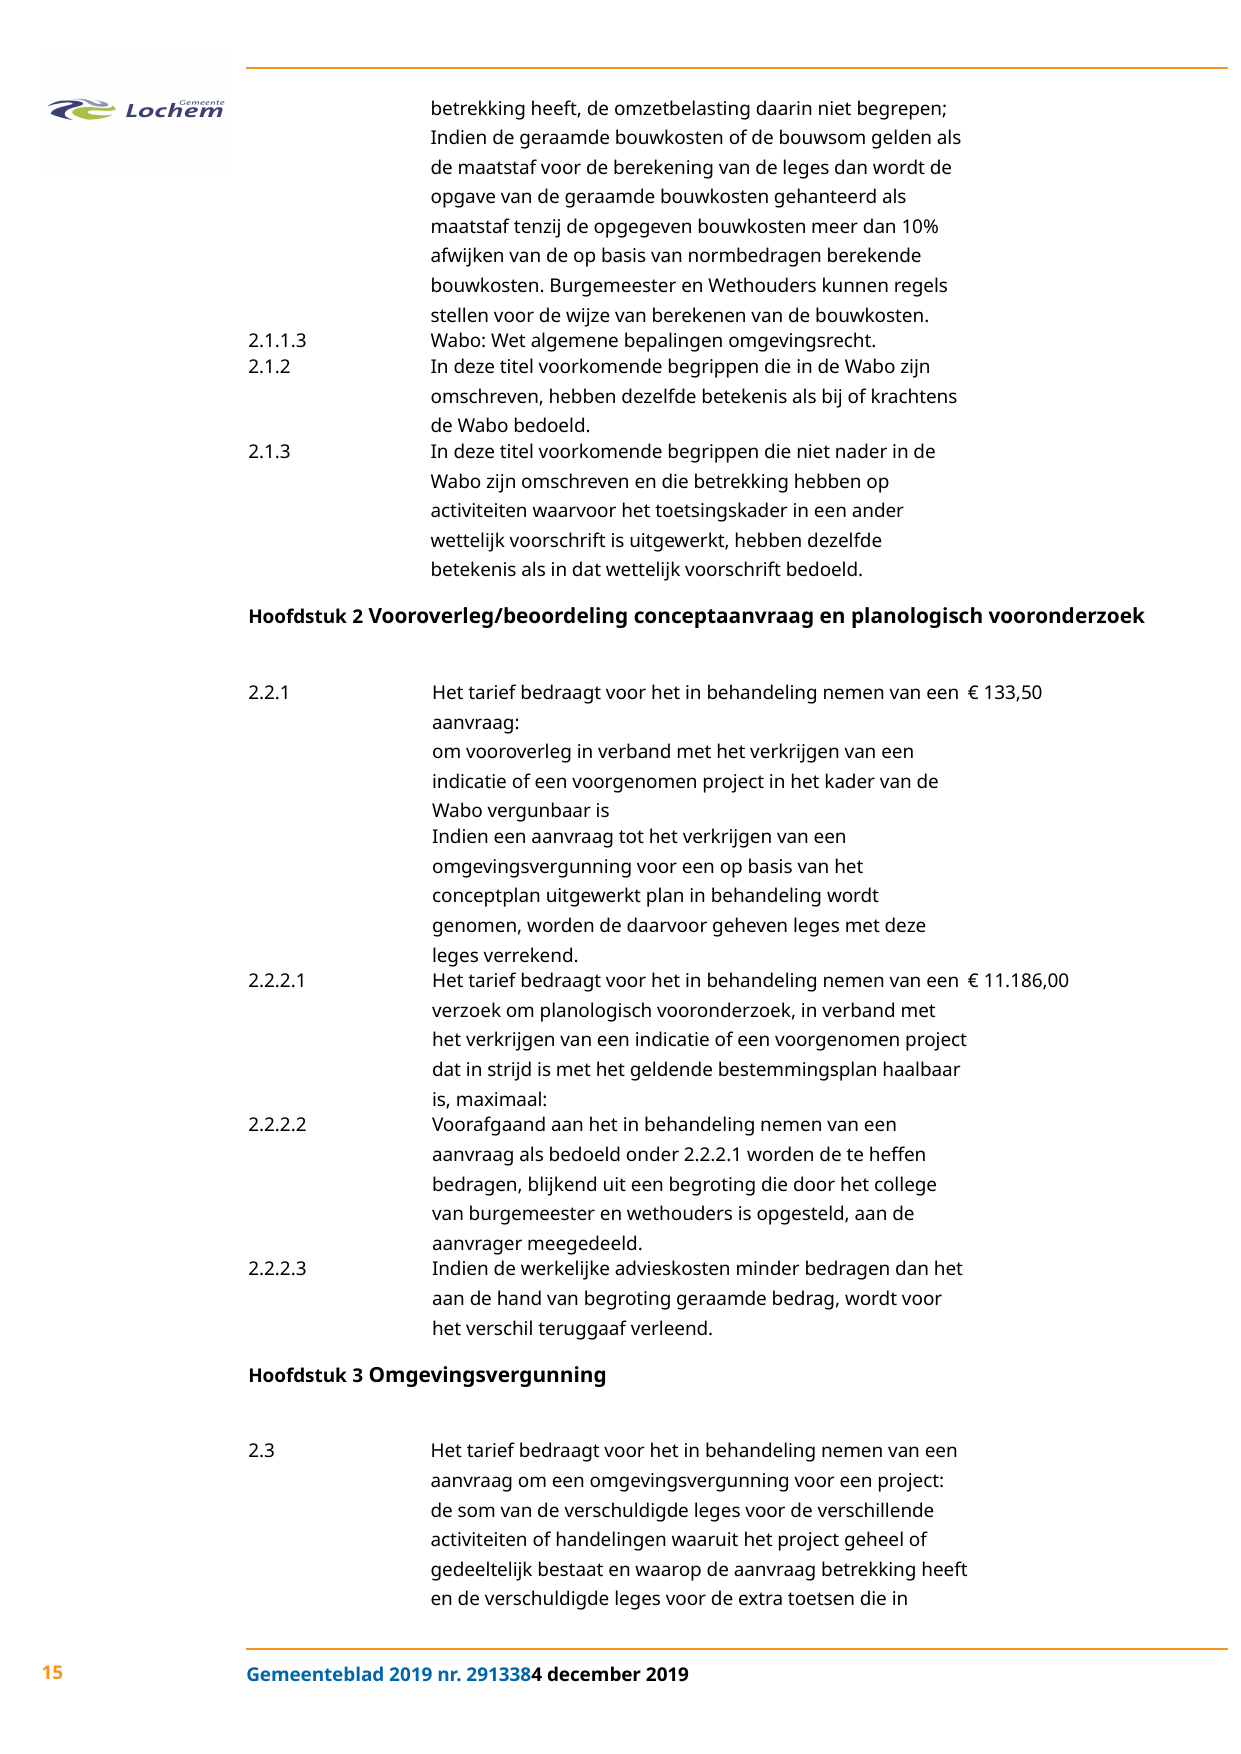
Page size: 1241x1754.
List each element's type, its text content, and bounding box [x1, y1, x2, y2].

table_cell [248, 824, 432, 967]
table_cell 2.1.1.3 [248, 328, 430, 353]
table_cell [969, 353, 1152, 438]
table_header Het tarief bedraagt voor het in behandeling nemen van een aanvraag: om vooroverleg in verband met het verkrijgen van een indicatie of een voorgenomen project in het kader van de Wabo vergunbaar is [432, 679, 968, 823]
table_cell [969, 438, 1152, 582]
table_cell [969, 95, 1152, 328]
table_cell betrekking heeft, de omzetbelasting daarin niet begrepen; Indien de geraamde bouwkosten of de bouwsom gelden als de maatstaf voor de berekening van de leges dan wordt de opgave van de geraamde bouwkosten gehanteerd als maatstaf tenzij de opgegeven bouwkosten meer dan 10% afwijken van de op basis van normbedragen berekende bouwkosten. Burgemeester en Wethouders kunnen regels stellen voor de wijze van berekenen van de bouwkosten. [430, 95, 969, 328]
table_header € 133,50 [968, 679, 1152, 823]
table_header 2.2.1 [248, 679, 432, 823]
table_cell [968, 1256, 1152, 1341]
table_header Het tarief bedraagt voor het in behandeling nemen van een aanvraag om een omgevingsvergunning voor een project: de som van de verschuldigde leges voor de verschillende activiteiten of handelingen waaruit het project geheel of gedeeltelijk bestaat en waarop de aanvraag betrekking heeft en de verschuldigde leges voor de extra toetsen die in [430, 1438, 969, 1611]
table_cell Het tarief bedraagt voor het in behandeling nemen van een verzoek om planologisch vooronderzoek, in verband met het verkrijgen van een indicatie of een voorgenomen project dat in strijd is met het geldende bestemmingsplan haalbaar is, maximaal: [432, 968, 968, 1112]
table_cell In deze titel voorkomende begrippen die niet nader in de Wabo zijn omschreven en die betrekking hebben op activiteiten waarvoor het toetsingskader in een ander wettelijk voorschrift is uitgewerkt, hebben dezelfde betekenis als in dat wettelijk voorschrift bedoeld. [430, 438, 969, 582]
table_cell 2.2.2.2 [248, 1112, 432, 1256]
table_cell 2.2.2.1 [248, 968, 432, 1112]
table_cell Voorafgaand aan het in behandeling nemen van een aanvraag als bedoeld onder 2.2.2.1 worden de te heffen bedragen, blijkend uit een begroting die door het college van burgemeester en wethouders is opgesteld, aan de aanvrager meegedeeld. [432, 1112, 968, 1256]
table_cell Indien de werkelijke advieskosten minder bedragen dan het aan de hand van begroting geraamde bedrag, wordt voor het verschil teruggaaf verleend. [432, 1256, 968, 1341]
table_header [969, 1438, 1152, 1611]
text Hoofdstuk 2 Vooroverleg/beoordeling conceptaanvraag en planologisch vooronderzoek [248, 602, 1152, 630]
table_cell Wabo: Wet algemene bepalingen omgevingsrecht. [430, 328, 969, 353]
table_cell 2.1.3 [248, 438, 430, 582]
table_cell [968, 824, 1152, 967]
table_cell 2.2.2.3 [248, 1256, 432, 1341]
table_cell [969, 328, 1152, 353]
table_cell [248, 95, 430, 328]
table_cell Indien een aanvraag tot het verkrijgen van een omgevingsvergunning voor een op basis van het conceptplan uitgewerkt plan in behandeling wordt genomen, worden de daarvoor geheven leges met deze leges verrekend. [432, 824, 968, 967]
picture [41, 47, 231, 172]
text Hoofdstuk 3 Omgevingsvergunning [248, 1360, 1152, 1388]
table_cell 2.1.2 [248, 353, 430, 438]
table_cell In deze titel voorkomende begrippen die in de Wabo zijn omschreven, hebben dezelfde betekenis als bij of krachtens de Wabo bedoeld. [430, 353, 969, 438]
table_cell € 11.186,00 [968, 968, 1152, 1112]
table_header 2.3 [248, 1438, 430, 1611]
table_cell [968, 1112, 1152, 1256]
